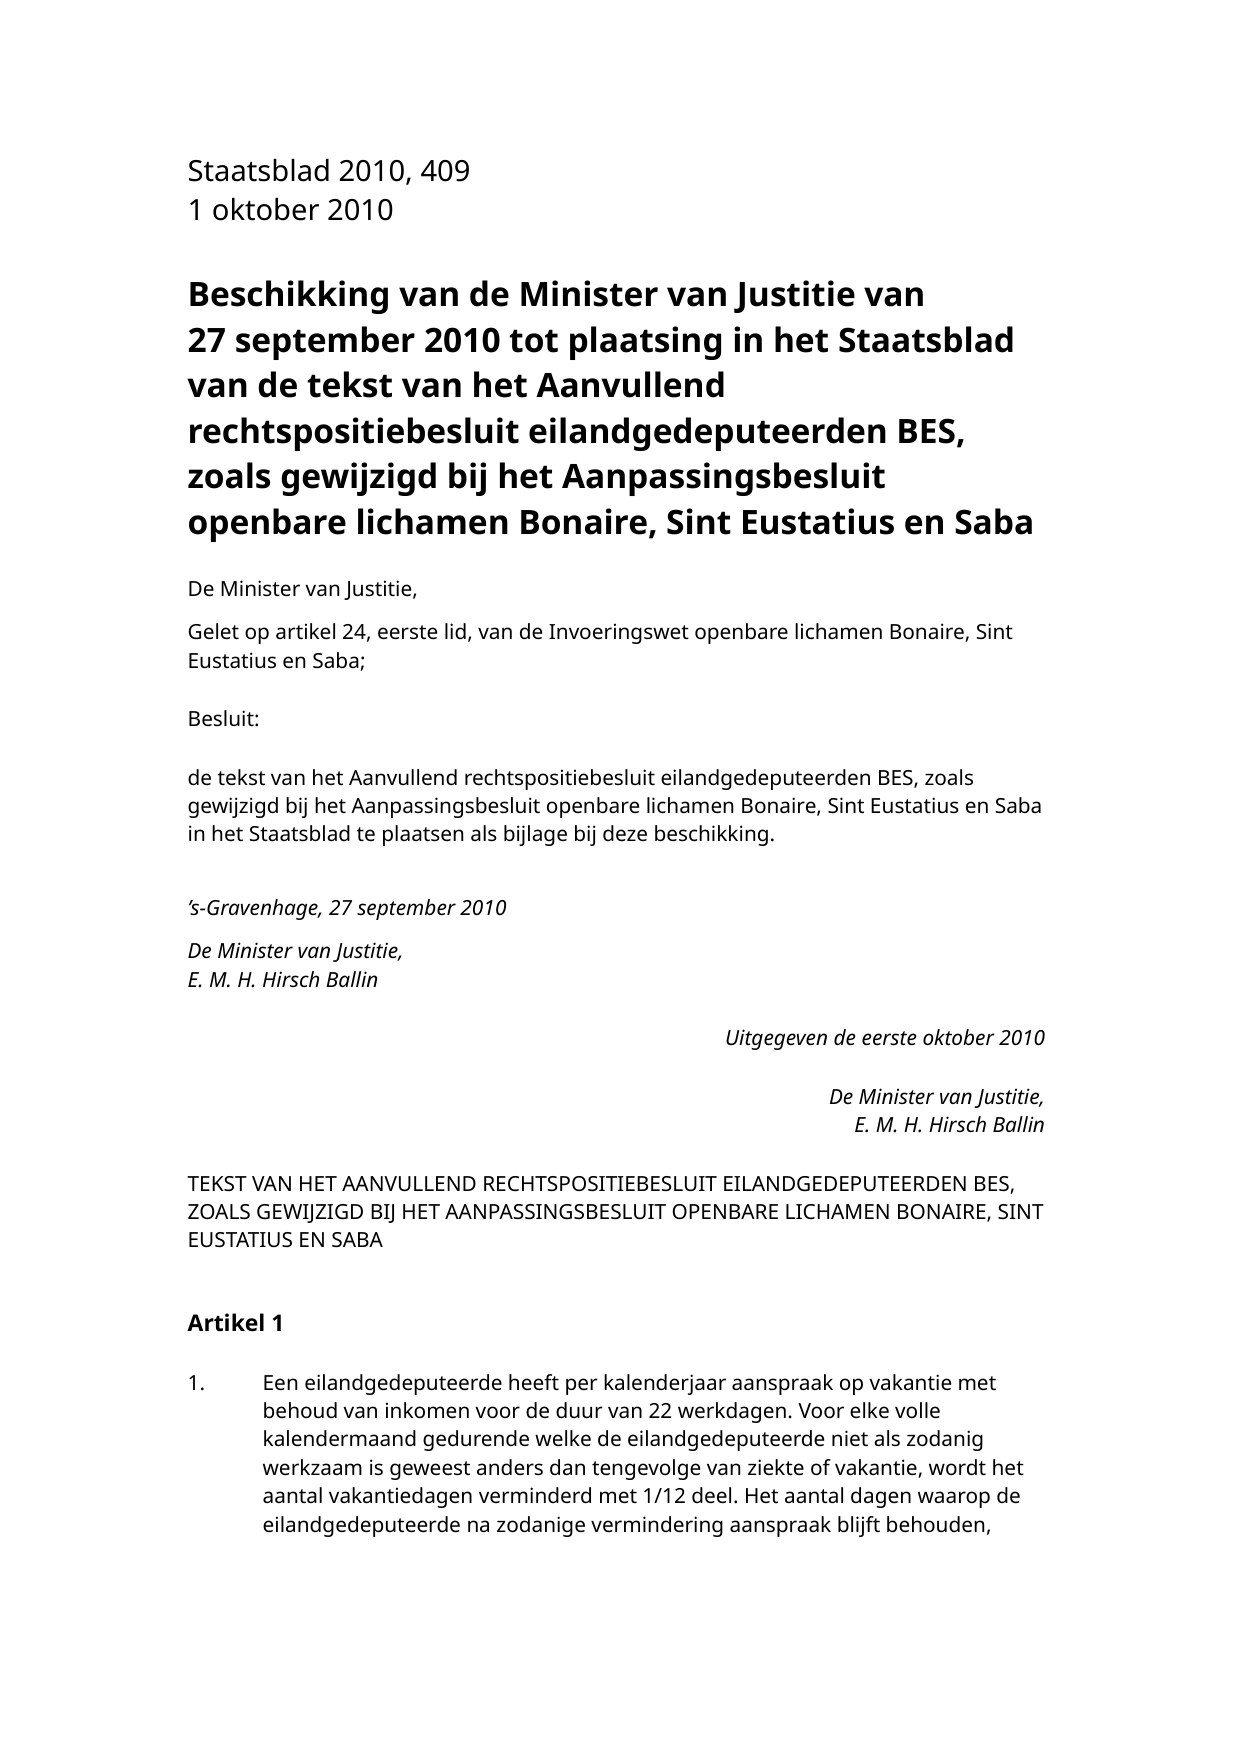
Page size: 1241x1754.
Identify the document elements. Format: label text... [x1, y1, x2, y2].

text De Minister van Justitie, [187, 574, 1053, 602]
list Een eilandgedeputeerde heeft per kalenderjaar aanspraak op vakantie met behoud van inkomen voor de duur van 22 werkdagen. Voor elke volle kalendermaand gedurende welke de eilandgedeputeerde niet als zodanig werkzaam is geweest anders dan tengevolge van ziekte of vakantie, wordt het aantal vakantiedagen verminderd met 1/12 deel. Het aantal dagen waarop de eilandgedeputeerde na zodanige vermindering aanspraak blijft behouden, [187, 1368, 1053, 1538]
text de tekst van het Aanvullend rechtspositiebesluit eilandgedeputeerden BES, zoals gewijzigd bij het Aanpassingsbesluit openbare lichamen Bonaire, Sint Eustatius en Saba in het Staatsblad te plaatsen als bijlage bij deze beschikking. [187, 763, 1053, 848]
text E. M. H. Hirsch Ballin [187, 1110, 1053, 1139]
subtitle Artikel 1 [187, 1306, 1053, 1338]
text De Minister van Justitie, [187, 936, 1053, 965]
subtitle TEKST VAN HET AANVULLEND RECHTSPOSITIEBESLUIT EILANDGEDEPUTEERDEN BES, ZOALS GEWIJZIGD BIJ HET AANPASSINGSBESLUIT OPENBARE LICHAMEN BONAIRE, SINT EUSTATIUS EN SABA [187, 1169, 1053, 1254]
text Staatsblad 2010, 409 [187, 150, 1053, 190]
text Gelet op artikel 24, eerste lid, van de Invoeringswet openbare lichamen Bonaire, Sint Eustatius en Saba; [187, 617, 1053, 674]
subtitle Beschikking van de Minister van Justitie van 27 september 2010 tot plaatsing in het Staatsblad van de tekst van het Aanvullend rechtspositiebesluit eilandgedeputeerden BES, zoals gewijzigd bij het Aanpassingsbesluit openbare lichamen Bonaire, Sint Eustatius en Saba [187, 271, 1053, 544]
text ’s-Gravenhage, 27 september 2010 [187, 893, 1053, 921]
text De Minister van Justitie, [187, 1082, 1053, 1110]
text E. M. H. Hirsch Ballin [187, 965, 1053, 993]
text Uitgegeven de eerste oktober 2010 [187, 1023, 1053, 1052]
text Besluit: [187, 704, 1053, 733]
text 1 oktober 2010 [187, 190, 1053, 229]
